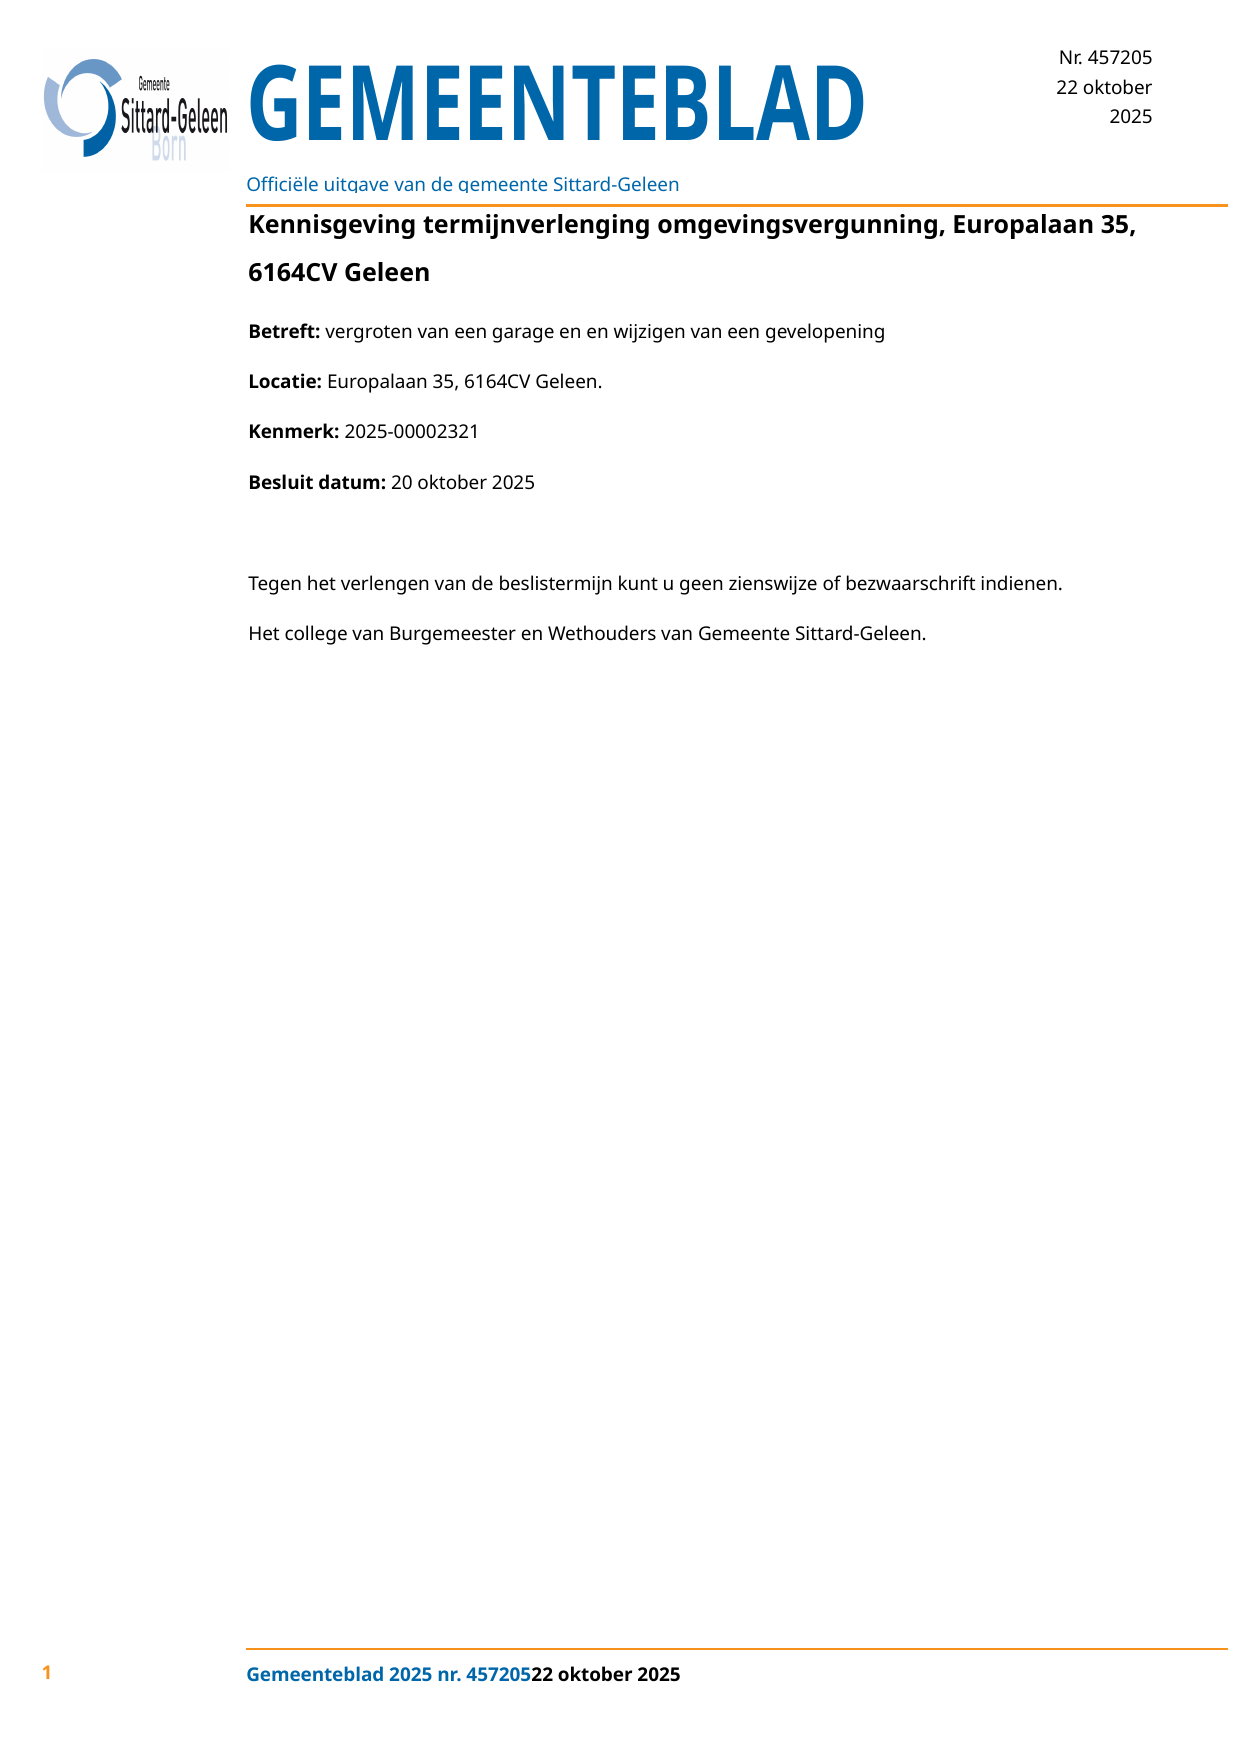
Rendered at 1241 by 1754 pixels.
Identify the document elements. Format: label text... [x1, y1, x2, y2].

text Betreft: vergroten van een garage en en wijzigen van een gevelopening [248, 318, 1152, 344]
text Het college van Burgemeester en Wethouders van Gemeente Sittard-Geleen. [248, 620, 1152, 646]
text Kennisgeving termijnverlenging omgevingsvergunning, Europalaan 35, 6164CV Geleen [248, 207, 1152, 288]
picture [41, 47, 231, 172]
text Locatie: Europalaan 35, 6164CV Geleen. [248, 368, 1152, 394]
text Tegen het verlengen van de beslistermijn kunt u geen zienswijze of bezwaarschrift indienen. [248, 570, 1152, 596]
text Kenmerk: 2025-00002321 [248, 419, 1152, 444]
text Besluit datum: 20 oktober 2025 [248, 469, 1152, 495]
